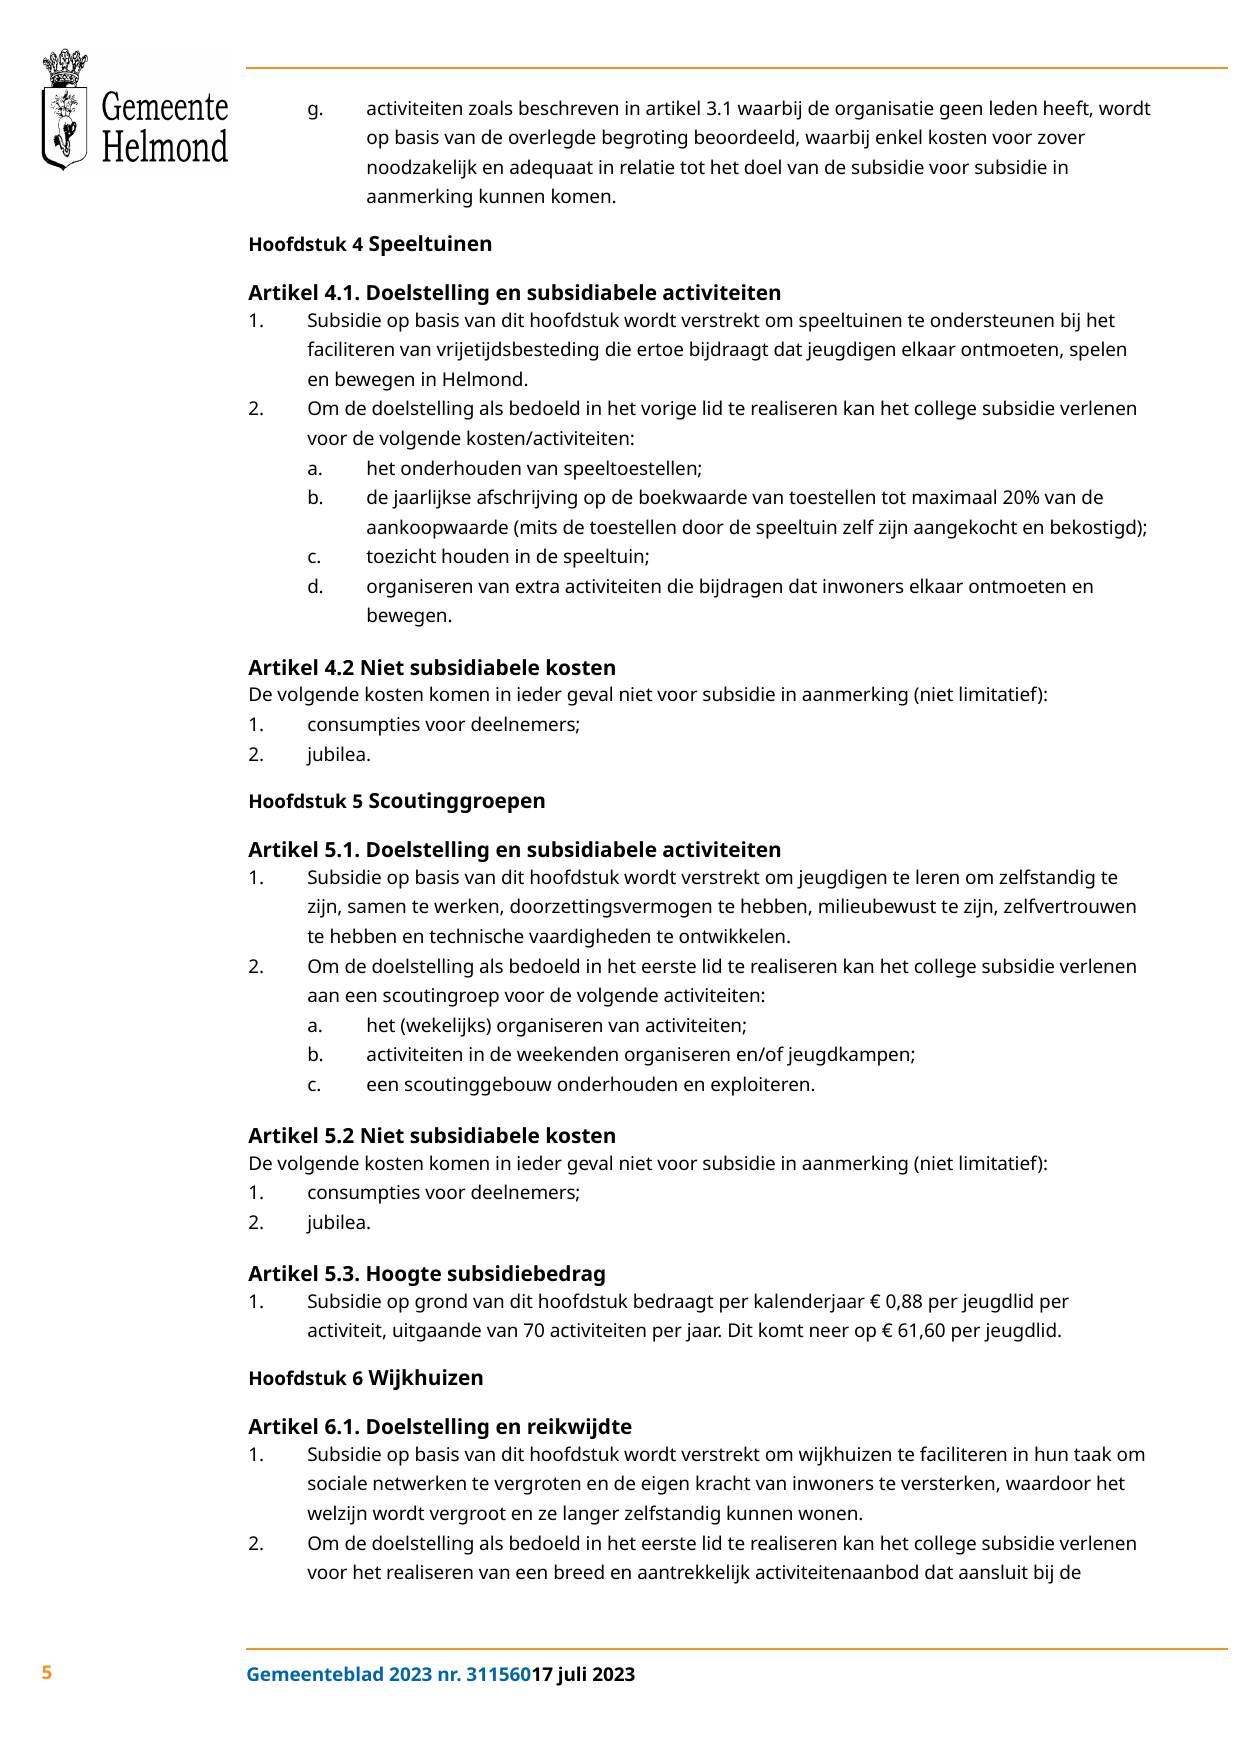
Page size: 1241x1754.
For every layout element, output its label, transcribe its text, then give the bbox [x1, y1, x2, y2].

text Artikel 4.1. Doelstelling en subsidiabele activiteiten [248, 278, 1152, 307]
text De volgende kosten komen in ieder geval niet voor subsidie in aanmerking (niet limitatief): [248, 682, 1152, 707]
list Om de doelstelling als bedoeld in het eerste lid te realiseren kan het college subsidie verlenen aan een scoutingroep voor de volgende activiteiten: [248, 953, 1152, 1008]
list Subsidie op basis van dit hoofdstuk wordt verstrekt om speeltuinen te ondersteunen bij het faciliteren van vrijetijdsbesteding die ertoe bijdraagt dat jeugdigen elkaar ontmoeten, spelen en bewegen in Helmond. [248, 307, 1152, 392]
list een scoutinggebouw onderhouden en exploiteren. [307, 1071, 1152, 1097]
list Subsidie op grond van dit hoofdstuk bedraagt per kalenderjaar € 0,88 per jeugdlid per activiteit, uitgaande van 70 activiteiten per jaar. Dit komt neer op € 61,60 per jeugdlid. [248, 1288, 1152, 1343]
text Hoofdstuk 6 Wijkhuizen [248, 1363, 1152, 1392]
list Om de doelstelling als bedoeld in het vorige lid te realiseren kan het college subsidie verlenen voor de volgende kosten/activiteiten: [248, 396, 1152, 451]
list toezicht houden in de speeltuin; [307, 543, 1152, 569]
list de jaarlijkse afschrijving op de boekwaarde van toestellen tot maximaal 20% van de aankoopwaarde (mits de toestellen door de speeltuin zelf zijn aangekocht en bekostigd); [307, 484, 1152, 540]
list activiteiten in de weekenden organiseren en/of jeugdkampen; [307, 1042, 1152, 1067]
list activiteiten zoals beschreven in artikel 3.1 waarbij de organisatie geen leden heeft, wordt op basis van de overlegde begroting beoordeeld, waarbij enkel kosten voor zover noodzakelijk en adequaat in relatie tot het doel van de subsidie voor subsidie in aanmerking kunnen komen. [307, 95, 1152, 209]
text Artikel 5.2 Niet subsidiabele kosten [248, 1122, 1152, 1150]
list Subsidie op basis van dit hoofdstuk wordt verstrekt om jeugdigen te leren om zelfstandig te zijn, samen te werken, doorzettingsvermogen te hebben, milieubewust te zijn, zelfvertrouwen te hebben en technische vaardigheden te ontwikkelen. [248, 864, 1152, 949]
list Om de doelstelling als bedoeld in het eerste lid te realiseren kan het college subsidie verlenen voor het realiseren van een breed en aantrekkelijk activiteitenaanbod dat aansluit bij de [248, 1530, 1152, 1585]
text Artikel 4.2 Niet subsidiabele kosten [248, 653, 1152, 682]
list jubilea. [248, 741, 1152, 766]
picture [41, 47, 231, 172]
text Artikel 6.1. Doelstelling en reikwijdte [248, 1412, 1152, 1441]
list consumpties voor deelnemers; [248, 1179, 1152, 1205]
text De volgende kosten komen in ieder geval niet voor subsidie in aanmerking (niet limitatief): [248, 1150, 1152, 1176]
list Subsidie op basis van dit hoofdstuk wordt verstrekt om wijkhuizen te faciliteren in hun taak om sociale netwerken te vergroten en de eigen kracht van inwoners te versterken, waardoor het welzijn wordt vergroot en ze langer zelfstandig kunnen wonen. [248, 1441, 1152, 1526]
list organiseren van extra activiteiten die bijdragen dat inwoners elkaar ontmoeten en bewegen. [307, 573, 1152, 628]
list het onderhouden van speeltoestellen; [307, 455, 1152, 481]
list consumpties voor deelnemers; [248, 711, 1152, 737]
text Artikel 5.1. Doelstelling en subsidiabele activiteiten [248, 836, 1152, 864]
text Hoofdstuk 4 Speeltuinen [248, 229, 1152, 258]
list jubilea. [248, 1209, 1152, 1235]
text Artikel 5.3. Hoogte subsidiebedrag [248, 1259, 1152, 1288]
list het (wekelijks) organiseren van activiteiten; [307, 1012, 1152, 1038]
text Hoofdstuk 5 Scoutinggroepen [248, 786, 1152, 815]
